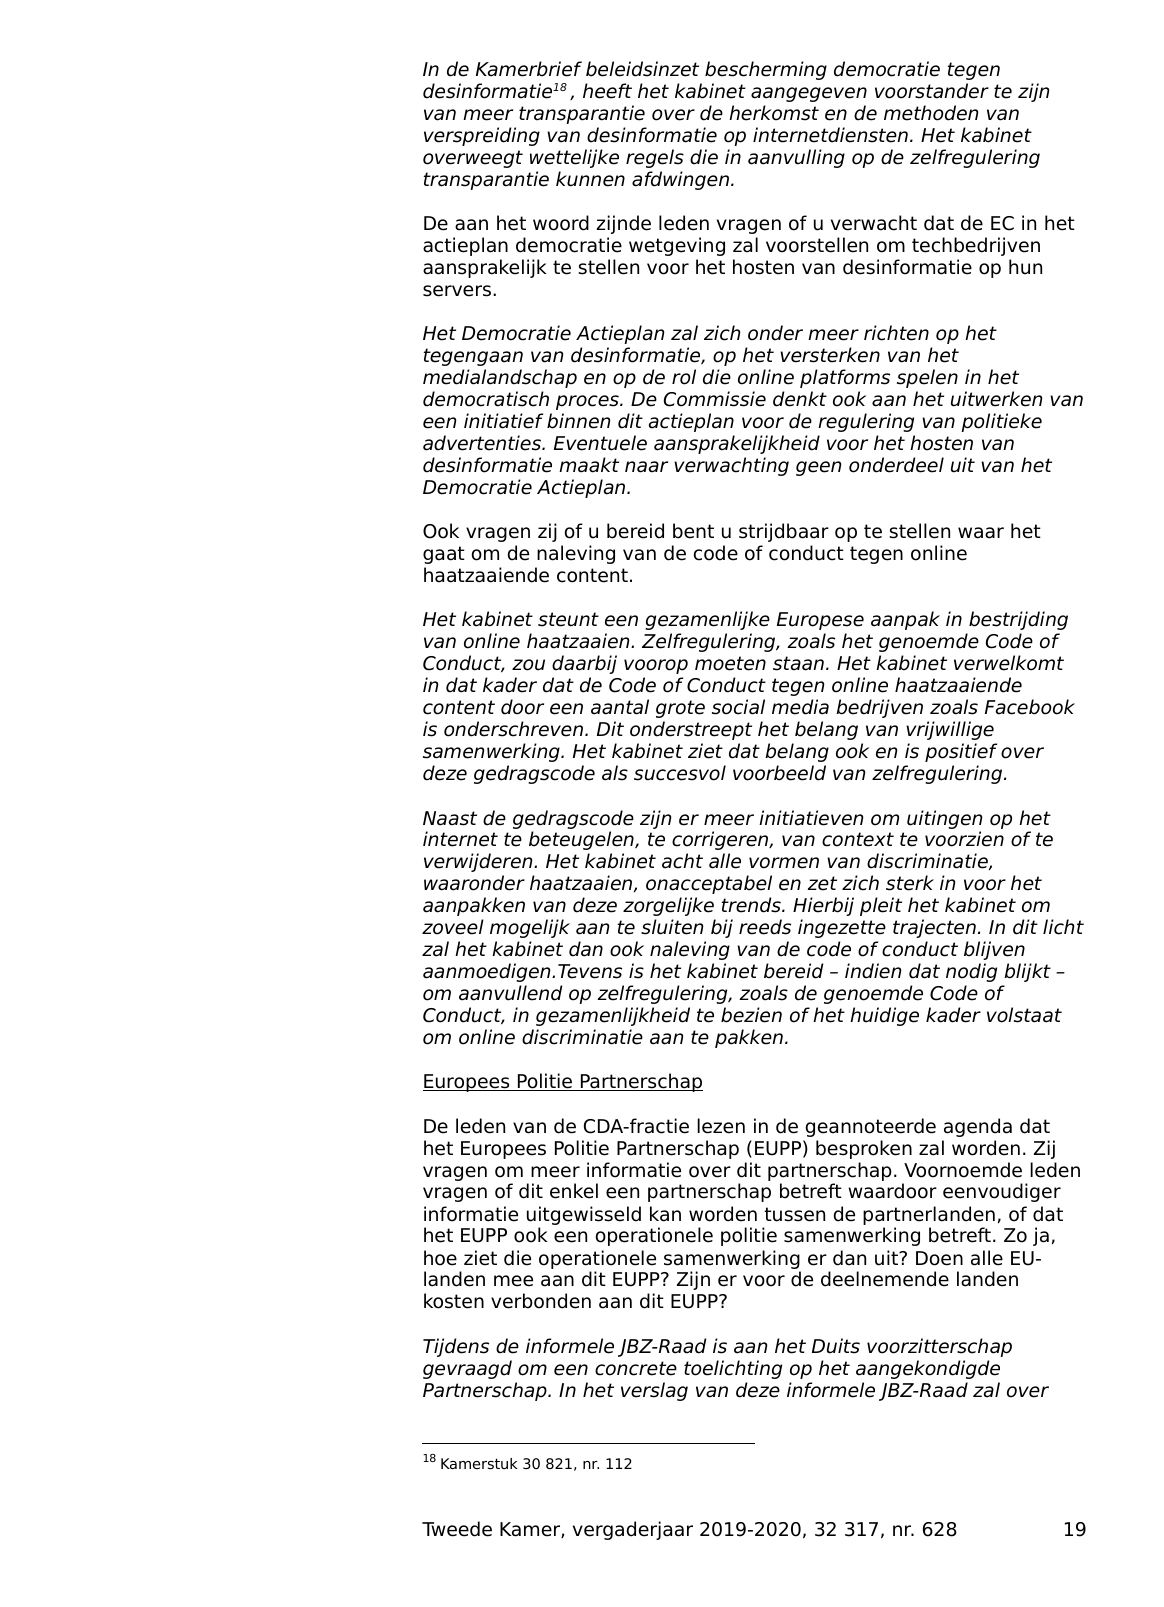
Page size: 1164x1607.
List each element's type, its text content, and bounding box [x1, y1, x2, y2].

text Ook vragen zij of u bereid bent u strijdbaar op te stellen waar het gaat om de naleving van de code of conduct tegen online haatzaaiende content. [422, 521, 1087, 587]
text Tijdens de informele JBZ-Raad is aan het Duits voorzitterschap gevraagd om een concrete toelichting op het aangekondigde Partnerschap. In het verslag van deze informele JBZ-Raad zal over [422, 1336, 1087, 1401]
text Kamerstuk 30 821, nr. 112 [422, 1452, 1087, 1474]
text De leden van de CDA-fractie lezen in de geannoteerde agenda dat het Europees Politie Partnerschap (EUPP) besproken zal worden. Zij vragen om meer informatie over dit partnerschap. Voornoemde leden vragen of dit enkel een partnerschap betreft waardoor eenvoudiger informatie uitgewisseld kan worden tussen de partnerlanden, of dat het EUPP ook een operationele politie samenwerking betreft. Zo ja, hoe ziet die operationele samenwerking er dan uit? Doen alle EU-landen mee aan dit EUPP? Zijn er voor de deelnemende landen kosten verbonden aan dit EUPP? [422, 1116, 1087, 1313]
text In de Kamerbrief beleidsinzet bescherming democratie tegen desinformatie, heeft het kabinet aangegeven voorstander te zijn van meer transparantie over de herkomst en de methoden van verspreiding van desinformatie op internetdiensten. Het kabinet overweegt wettelijke regels die in aanvulling op de zelfregulering transparantie kunnen afdwingen. [422, 59, 1087, 191]
text Het Democratie Actieplan zal zich onder meer richten op het tegengaan van desinformatie, op het versterken van het medialandschap en op de rol die online platforms spelen in het democratisch proces. De Commissie denkt ook aan het uitwerken van een initiatief binnen dit actieplan voor de regulering van politieke advertenties. Eventuele aansprakelijkheid voor het hosten van desinformatie maakt naar verwachting geen onderdeel uit van het Democratie Actieplan. [422, 323, 1087, 499]
text De aan het woord zijnde leden vragen of u verwacht dat de EC in het actieplan democratie wetgeving zal voorstellen om techbedrijven aansprakelijk te stellen voor het hosten van desinformatie op hun servers. [422, 213, 1087, 301]
text Het kabinet steunt een gezamenlijke Europese aanpak in bestrijding van online haatzaaien. Zelfregulering, zoals het genoemde Code of Conduct, zou daarbij voorop moeten staan. Het kabinet verwelkomt in dat kader dat de Code of Conduct tegen online haatzaaiende content door een aantal grote social media bedrijven zoals Facebook is onderschreven. Dit onderstreept het belang van vrijwillige samenwerking. Het kabinet ziet dat belang ook en is positief over deze gedragscode als succesvol voorbeeld van zelfregulering. [422, 609, 1087, 785]
text Naast de gedragscode zijn er meer initiatieven om uitingen op het internet te beteugelen, te corrigeren, van context te voorzien of te verwijderen. Het kabinet acht alle vormen van discriminatie, waaronder haatzaaien, onacceptabel en zet zich sterk in voor het aanpakken van deze zorgelijke trends. Hierbij pleit het kabinet om zoveel mogelijk aan te sluiten bij reeds ingezette trajecten. In dit licht zal het kabinet dan ook naleving van de code of conduct blijven aanmoedigen.Tevens is het kabinet bereid – indien dat nodig blijkt – om aanvullend op zelfregulering, zoals de genoemde Code of Conduct, in gezamenlijkheid te bezien of het huidige kader volstaat om online discriminatie aan te pakken. [422, 807, 1087, 1049]
subtitle Europees Politie Partnerschap [422, 1071, 1087, 1093]
